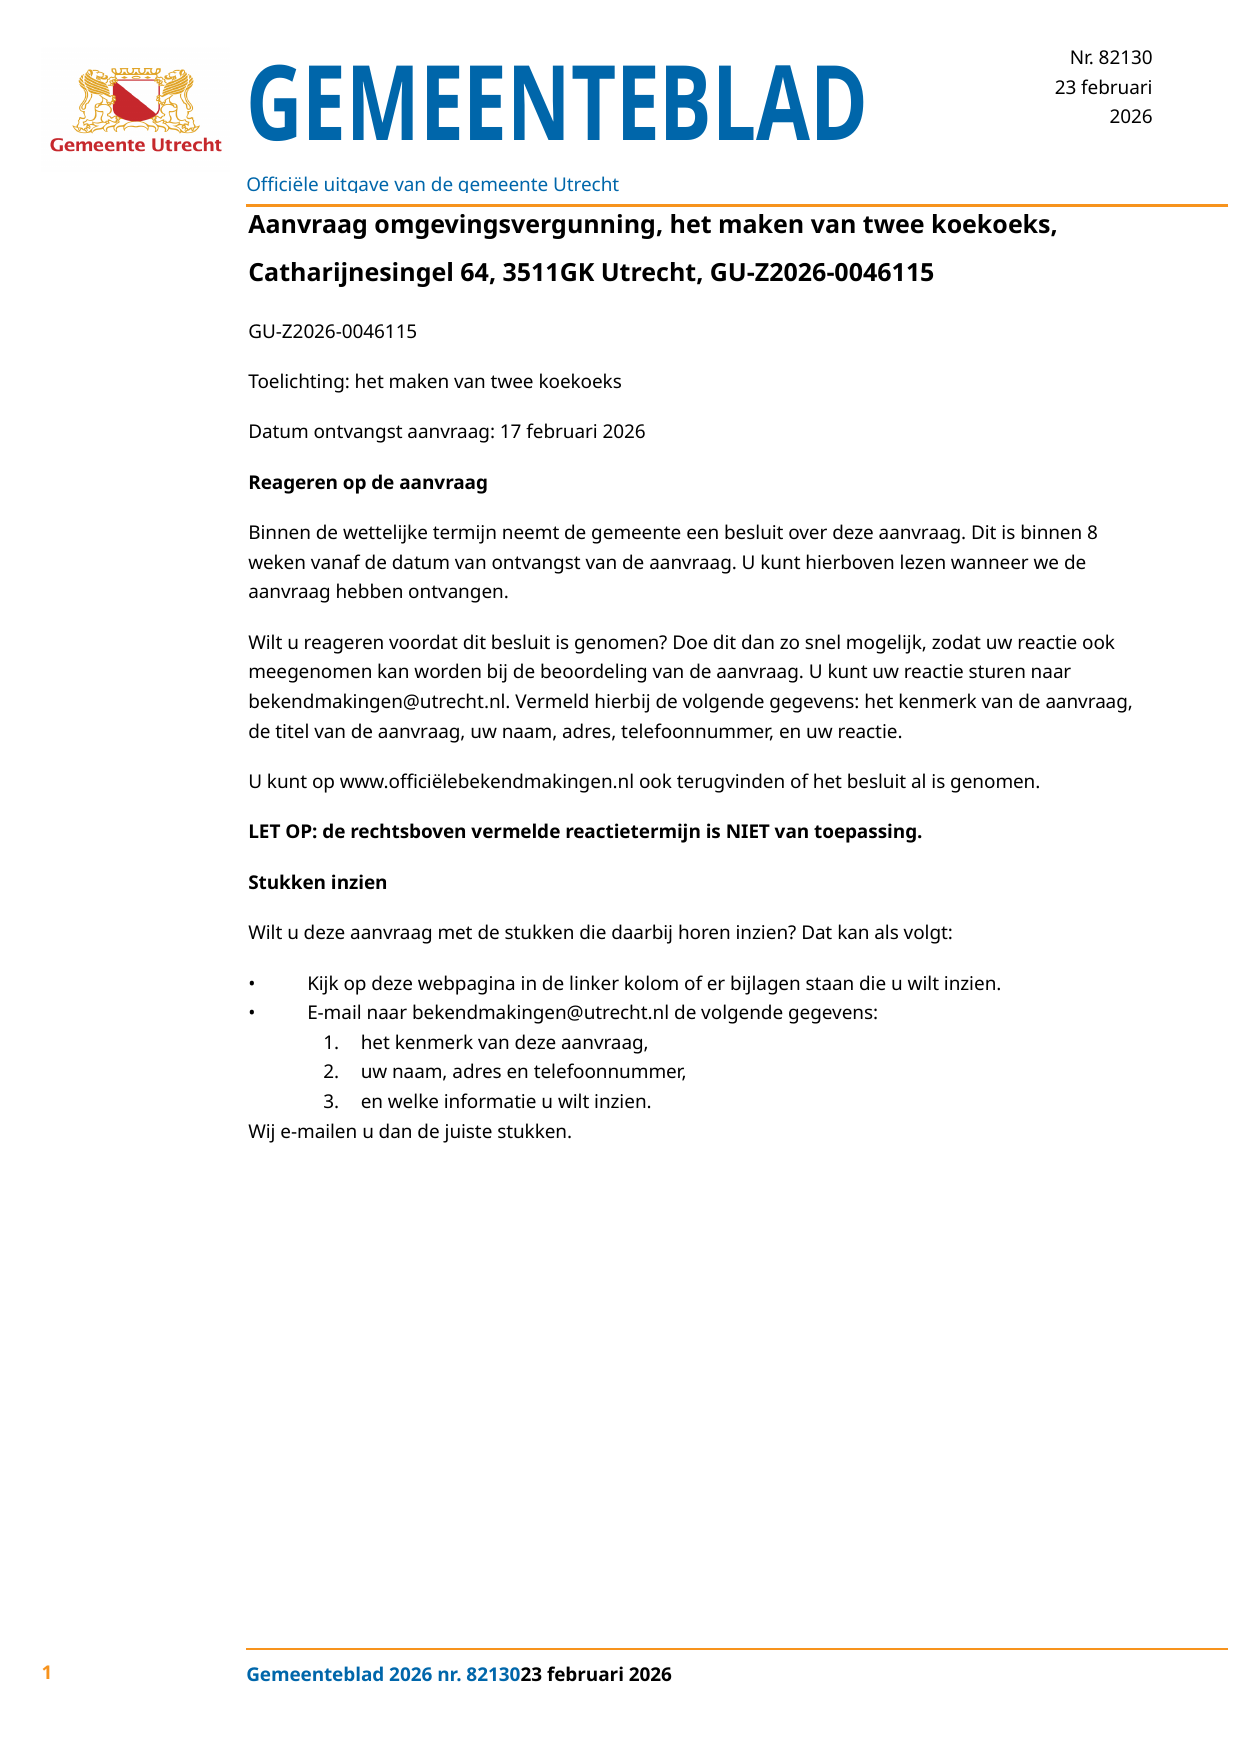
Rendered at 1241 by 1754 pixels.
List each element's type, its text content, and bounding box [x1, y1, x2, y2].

text Toelichting: het maken van twee koekoeks [248, 368, 1152, 394]
text Stukken inzien [248, 869, 1152, 895]
text LET OP: de rechtsboven vermelde reactietermijn is NIET van toepassing. [248, 819, 1152, 844]
text Binnen de wettelijke termijn neemt de gemeente een besluit over deze aanvraag. Dit is binnen 8 weken vanaf de datum van ontvangst van de aanvraag. U kunt hierboven lezen wanneer we de aanvraag hebben ontvangen. [248, 519, 1152, 604]
list en welke informatie u wilt inzien. [323, 1088, 1152, 1114]
text GU-Z2026-0046115 [248, 318, 1152, 344]
list E-mail naar bekendmakingen@utrecht.nl de volgende gegevens: [248, 999, 1152, 1025]
picture [41, 47, 231, 172]
text Reageren op de aanvraag [248, 469, 1152, 495]
text U kunt op www.officiëlebekendmakingen.nl ook terugvinden of het besluit al is genomen. [248, 768, 1152, 794]
text Aanvraag omgevingsvergunning, het maken van twee koekoeks, Catharijnesingel 64, 3511GK Utrecht, GU-Z2026-0046115 [248, 207, 1152, 288]
text Wilt u deze aanvraag met de stukken die daarbij horen inzien? Dat kan als volgt: [248, 919, 1152, 945]
text Datum ontvangst aanvraag: 17 februari 2026 [248, 419, 1152, 444]
text Wij e-mailen u dan de juiste stukken. [248, 1118, 1152, 1144]
text Wilt u reageren voordat dit besluit is genomen? Doe dit dan zo snel mogelijk, zodat uw reactie ook meegenomen kan worden bij de beoordeling van de aanvraag. U kunt uw reactie sturen naar bekendmakingen@utrecht.nl. Vermeld hierbij de volgende gegevens: het kenmerk van de aanvraag, de titel van de aanvraag, uw naam, adres, telefoonnummer, en uw reactie. [248, 629, 1152, 744]
list Kijk op deze webpagina in de linker kolom of er bijlagen staan die u wilt inzien. [248, 970, 1152, 996]
list het kenmerk van deze aanvraag, [323, 1029, 1152, 1055]
list uw naam, adres en telefoonnummer, [323, 1059, 1152, 1084]
